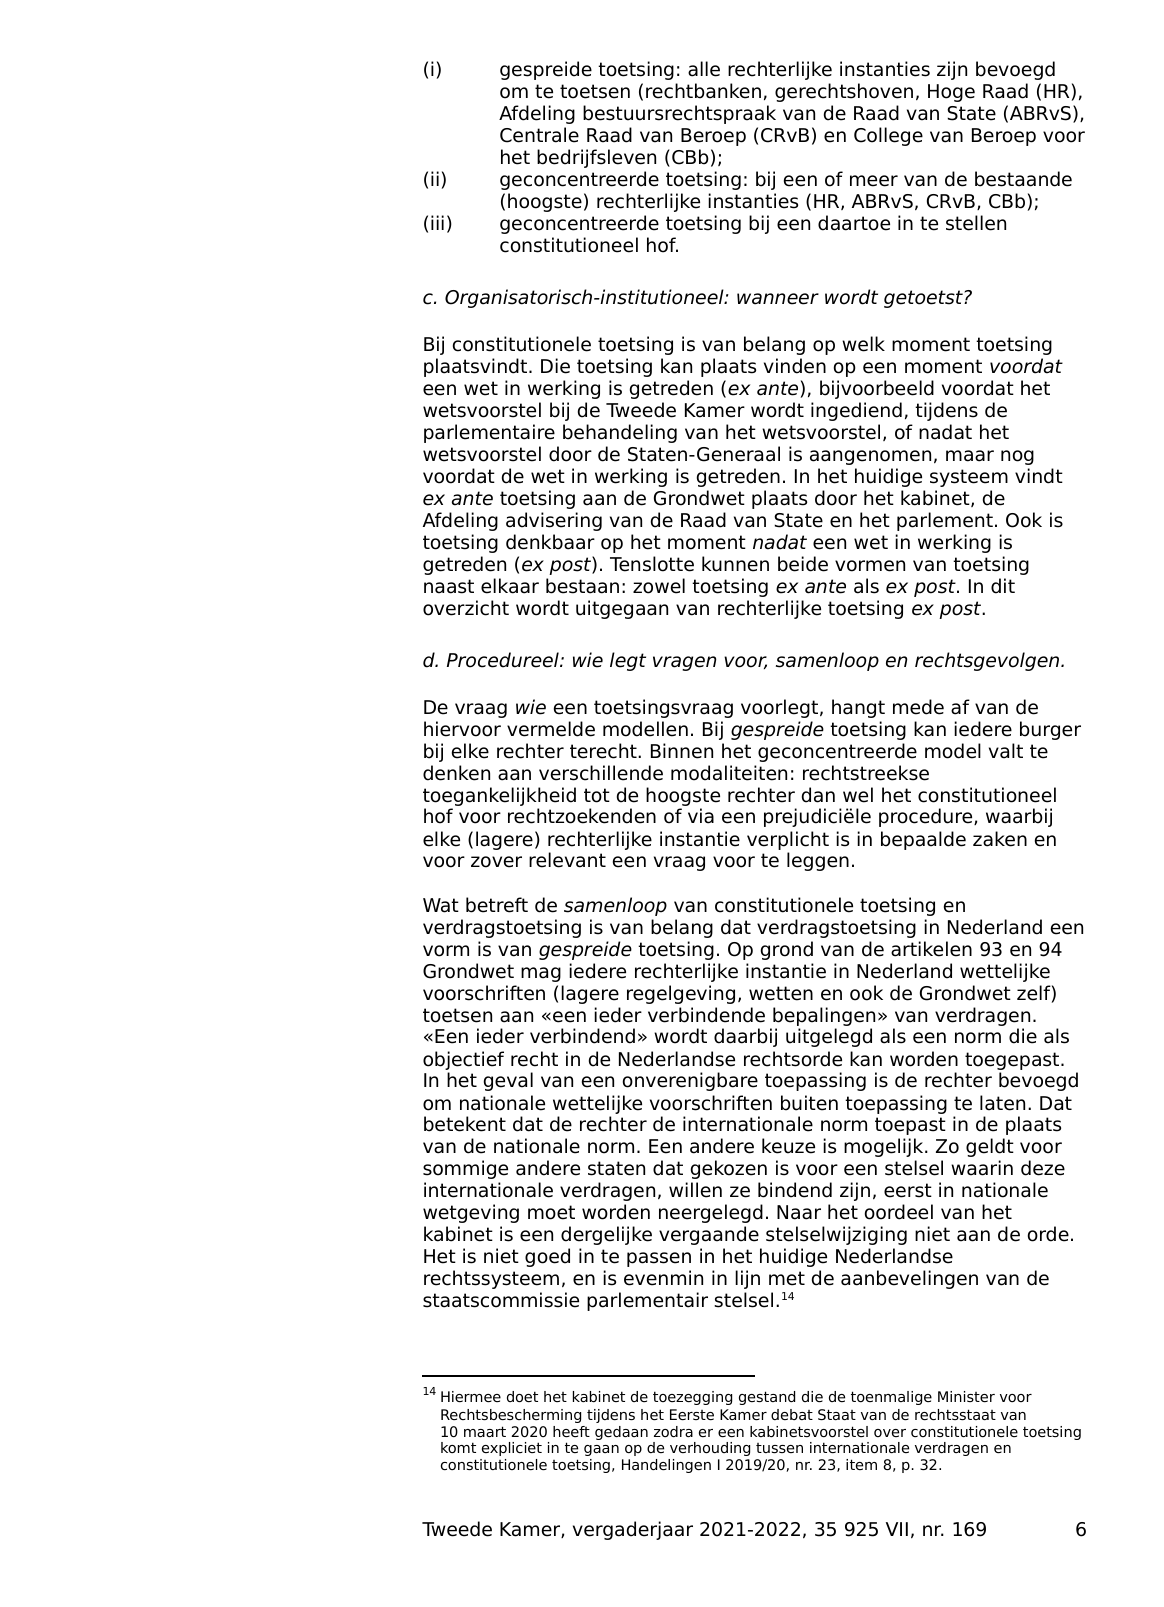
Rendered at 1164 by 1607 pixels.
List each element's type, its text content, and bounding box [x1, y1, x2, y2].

text Bij constitutionele toetsing is van belang op welk moment toetsing plaatsvindt. Die toetsing kan plaats vinden op een moment voordat een wet in werking is getreden (ex ante), bijvoorbeeld voordat het wetsvoorstel bij de Tweede Kamer wordt ingediend, tijdens de parlementaire behandeling van het wetsvoorstel, of nadat het wetsvoorstel door de Staten-Generaal is aangenomen, maar nog voordat de wet in werking is getreden. In het huidige systeem vindt ex ante toetsing aan de Grondwet plaats door het kabinet, de Afdeling advisering van de Raad van State en het parlement. Ook is toetsing denkbaar op het moment nadat een wet in werking is getreden (ex post). Tenslotte kunnen beide vormen van toetsing naast elkaar bestaan: zowel toetsing ex ante als ex post. In dit overzicht wordt uitgegaan van rechterlijke toetsing ex post. [422, 334, 1087, 619]
text (i) gespreide toetsing: alle rechterlijke instanties zijn bevoegd om te toetsen (rechtbanken, gerechtshoven, Hoge Raad (HR), Afdeling bestuursrechtspraak van de Raad van State (ABRvS), Centrale Raad van Beroep (CRvB) en College van Beroep voor het bedrijfsleven (CBb); [422, 59, 1087, 169]
text Hiermee doet het kabinet de toezegging gestand die de toenmalige Minister voor Rechtsbescherming tijdens het Eerste Kamer debat Staat van de rechtsstaat van 10 maart 2020 heeft gedaan zodra er een kabinetsvoorstel over constitutionele toetsing komt expliciet in te gaan op de verhouding tussen internationale verdragen en constitutionele toetsing, Handelingen I 2019/20, nr. 23, item 8, p. 32. [422, 1385, 1087, 1474]
text De vraag wie een toetsingsvraag voorlegt, hangt mede af van de hiervoor vermelde modellen. Bij gespreide toetsing kan iedere burger bij elke rechter terecht. Binnen het geconcentreerde model valt te denken aan verschillende modaliteiten: rechtstreekse toegankelijkheid tot de hoogste rechter dan wel het constitutioneel hof voor rechtzoekenden of via een prejudiciële procedure, waarbij elke (lagere) rechterlijke instantie verplicht is in bepaalde zaken en voor zover relevant een vraag voor te leggen. [422, 697, 1087, 872]
text (ii) geconcentreerde toetsing: bij een of meer van de bestaande (hoogste) rechterlijke instanties (HR, ABRvS, CRvB, CBb); [422, 169, 1087, 213]
subtitle d. Procedureel: wie legt vragen voor, samenloop en rechtsgevolgen. [422, 649, 1087, 672]
text Wat betreft de samenloop van constitutionele toetsing en verdragstoetsing is van belang dat verdragstoetsing in Nederland een vorm is van gespreide toetsing. Op grond van de artikelen 93 en 94 Grondwet mag iedere rechterlijke instantie in Nederland wettelijke voorschriften (lagere regelgeving, wetten en ook de Grondwet zelf) toetsen aan «een ieder verbindende bepalingen» van verdragen. «Een ieder verbindend» wordt daarbij uitgelegd als een norm die als objectief recht in de Nederlandse rechtsorde kan worden toegepast. In het geval van een onverenigbare toepassing is de rechter bevoegd om nationale wettelijke voorschriften buiten toepassing te laten. Dat betekent dat de rechter de internationale norm toepast in de plaats van de nationale norm. Een andere keuze is mogelijk. Zo geldt voor sommige andere staten dat gekozen is voor een stelsel waarin deze internationale verdragen, willen ze bindend zijn, eerst in nationale wetgeving moet worden neergelegd. Naar het oordeel van het kabinet is een dergelijke vergaande stelselwijziging niet aan de orde. Het is niet goed in te passen in het huidige Nederlandse rechtssysteem, en is evenmin in lijn met de aanbevelingen van de staatscommissie parlementair stelsel. [422, 894, 1087, 1312]
text (iii) geconcentreerde toetsing bij een daartoe in te stellen constitutioneel hof. [422, 213, 1087, 257]
subtitle c. Organisatorisch-institutioneel: wanneer wordt getoetst? [422, 287, 1087, 309]
